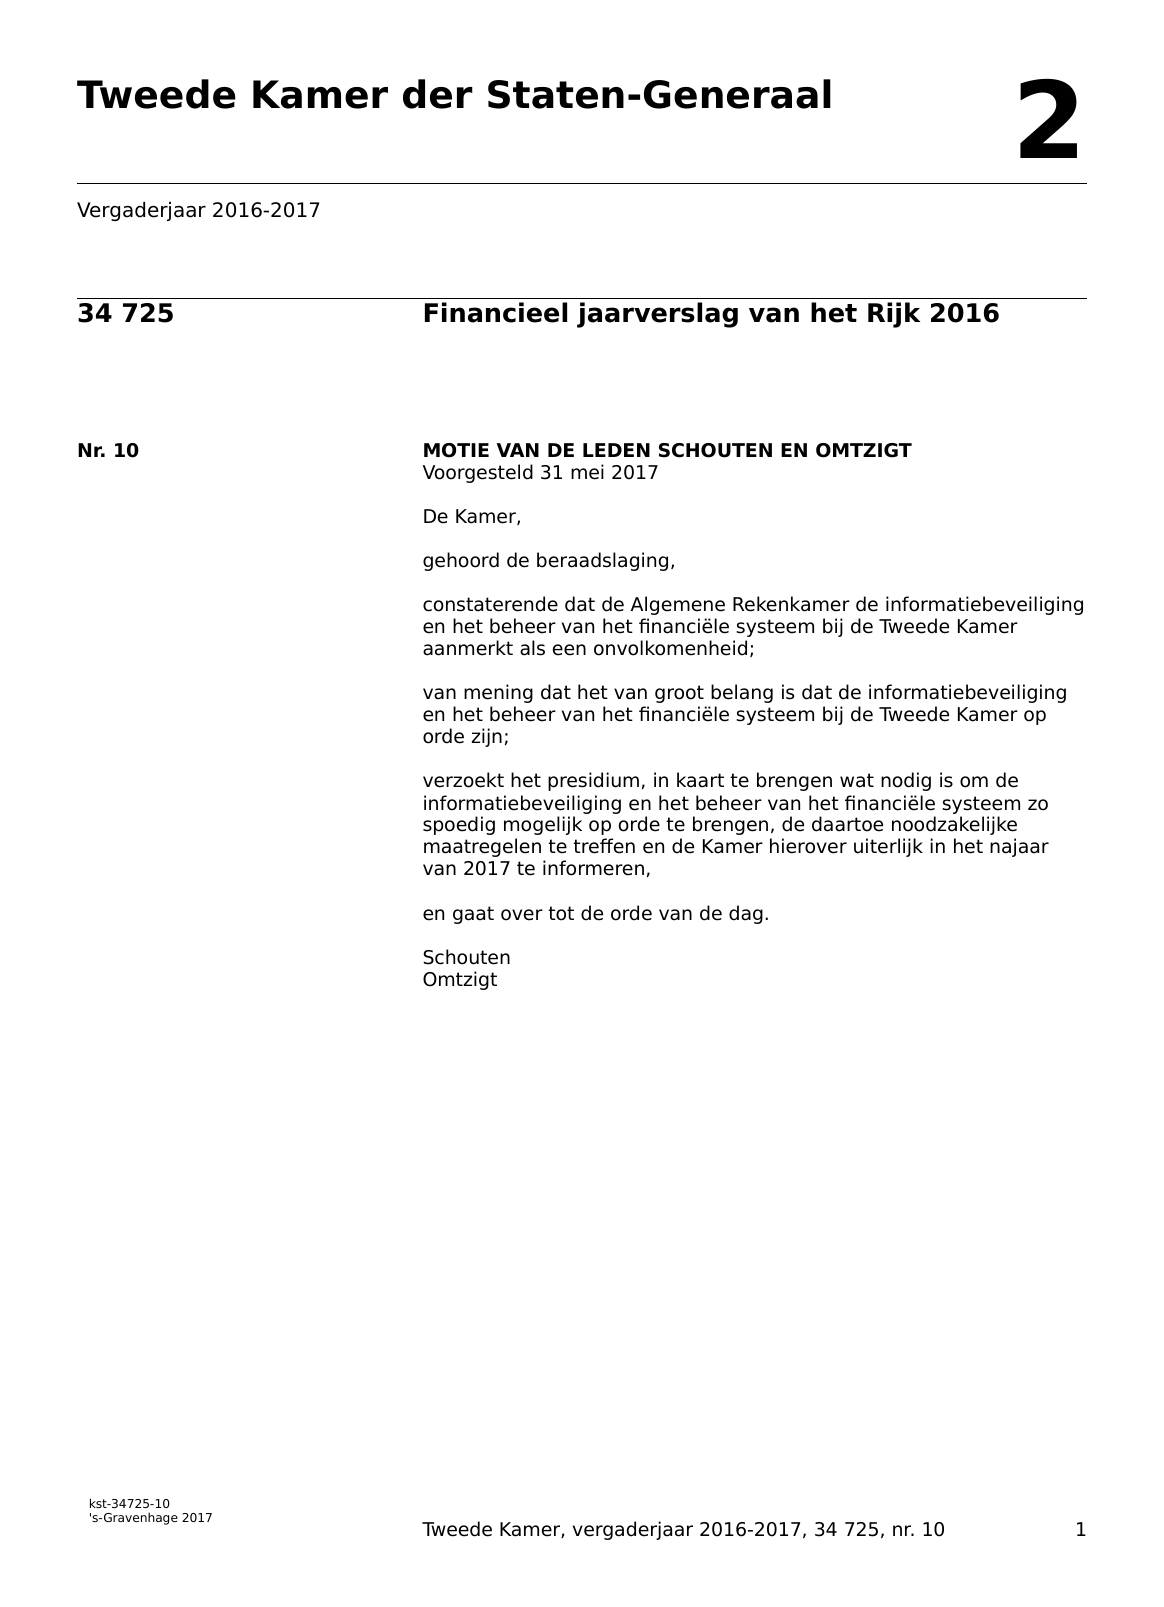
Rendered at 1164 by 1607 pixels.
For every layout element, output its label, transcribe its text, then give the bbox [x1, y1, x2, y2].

text kst-34725-10 [88, 1497, 323, 1511]
text en gaat over tot de orde van de dag. [422, 902, 1087, 924]
text Voorgesteld 31 mei 2017 [422, 462, 1087, 484]
table_cell Vergaderjaar 2016-2017 [77, 184, 1087, 298]
subtitle 34 725 Financieel jaarverslag van het Rijk 2016 [77, 299, 1087, 329]
text gehoord de beraadslaging, [422, 550, 1087, 572]
text van mening dat het van groot belang is dat de informatiebeveiliging en het beheer van het financiële systeem bij de Tweede Kamer op orde zijn; [422, 682, 1087, 748]
table_header Tweede Kamer der Staten-Generaal [77, 59, 886, 183]
text De Kamer, [422, 506, 1087, 528]
text Omtzigt [422, 969, 1087, 991]
table_header 2 [886, 59, 1087, 183]
text constaterende dat de Algemene Rekenkamer de informatiebeveiliging en het beheer van het financiële systeem bij de Tweede Kamer aanmerkt als een onvolkomenheid; [422, 594, 1087, 660]
text 's-Gravenhage 2017 [88, 1511, 323, 1525]
text verzoekt het presidium, in kaart te brengen wat nodig is om de informatiebeveiliging en het beheer van het financiële systeem zo spoedig mogelijk op orde te brengen, de daartoe noodzakelijke maatregelen te treffen en de Kamer hierover uiterlijk in het najaar van 2017 te informeren, [422, 770, 1087, 880]
subtitle Nr. 10 MOTIE VAN DE LEDEN SCHOUTEN EN OMTZIGT [77, 440, 1087, 462]
text Schouten [422, 947, 1087, 969]
